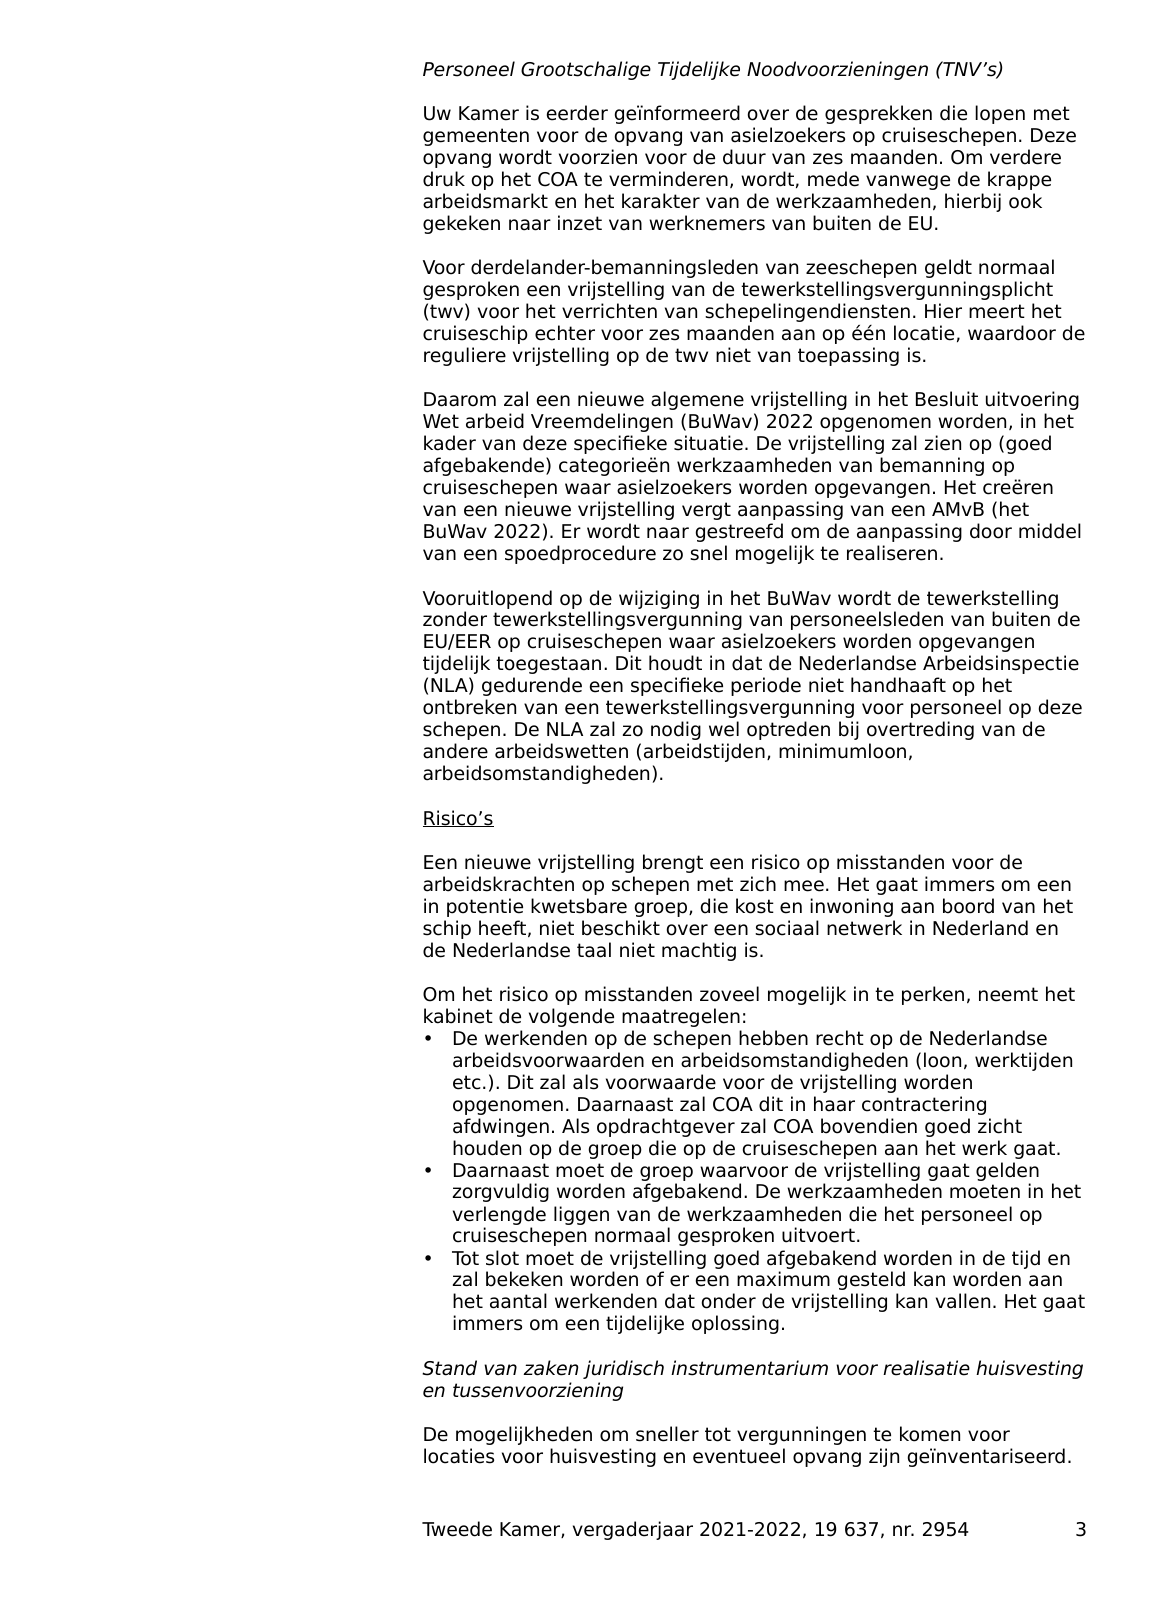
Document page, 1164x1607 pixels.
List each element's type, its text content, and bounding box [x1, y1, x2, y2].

text • Tot slot moet de vrijstelling goed afgebakend worden in de tijd en zal bekeken worden of er een maximum gesteld kan worden aan het aantal werkenden dat onder de vrijstelling kan vallen. Het gaat immers om een tijdelijke oplossing. [422, 1247, 1087, 1335]
text Voor derdelander-bemanningsleden van zeeschepen geldt normaal gesproken een vrijstelling van de tewerkstellingsvergunningsplicht (twv) voor het verrichten van schepelingendiensten. Hier meert het cruiseschip echter voor zes maanden aan op één locatie, waardoor de reguliere vrijstelling op de twv niet van toepassing is. [422, 257, 1087, 367]
text • Daarnaast moet de groep waarvoor de vrijstelling gaat gelden zorgvuldig worden afgebakend. De werkzaamheden moeten in het verlengde liggen van de werkzaamheden die het personeel op cruiseschepen normaal gesproken uitvoert. [422, 1159, 1087, 1247]
subtitle Risico’s [422, 807, 1087, 829]
text Vooruitlopend op de wijziging in het BuWav wordt de tewerkstelling zonder tewerkstellingsvergunning van personeelsleden van buiten de EU/EER op cruiseschepen waar asielzoekers worden opgevangen tijdelijk toegestaan. Dit houdt in dat de Nederlandse Arbeidsinspectie (NLA) gedurende een specifieke periode niet handhaaft op het ontbreken van een tewerkstellingsvergunning voor personeel op deze schepen. De NLA zal zo nodig wel optreden bij overtreding van de andere arbeidswetten (arbeidstijden, minimumloon, arbeidsomstandigheden). [422, 587, 1087, 785]
text Daarom zal een nieuwe algemene vrijstelling in het Besluit uitvoering Wet arbeid Vreemdelingen (BuWav) 2022 opgenomen worden, in het kader van deze specifieke situatie. De vrijstelling zal zien op (goed afgebakende) categorieën werkzaamheden van bemanning op cruiseschepen waar asielzoekers worden opgevangen. Het creëren van een nieuwe vrijstelling vergt aanpassing van een AMvB (het BuWav 2022). Er wordt naar gestreefd om de aanpassing door middel van een spoedprocedure zo snel mogelijk te realiseren. [422, 389, 1087, 565]
text Een nieuwe vrijstelling brengt een risico op misstanden voor de arbeidskrachten op schepen met zich mee. Het gaat immers om een in potentie kwetsbare groep, die kost en inwoning aan boord van het schip heeft, niet beschikt over een sociaal netwerk in Nederland en de Nederlandse taal niet machtig is. [422, 852, 1087, 961]
text De mogelijkheden om sneller tot vergunningen te komen voor locaties voor huisvesting en eventueel opvang zijn geïnventariseerd. [422, 1424, 1087, 1468]
text • De werkenden op de schepen hebben recht op de Nederlandse arbeidsvoorwaarden en arbeidsomstandigheden (loon, werktijden etc.). Dit zal als voorwaarde voor de vrijstelling worden opgenomen. Daarnaast zal COA dit in haar contractering afdwingen. Als opdrachtgever zal COA bovendien goed zicht houden op de groep die op de cruiseschepen aan het werk gaat. [422, 1028, 1087, 1159]
subtitle Stand van zaken juridisch instrumentarium voor realisatie huisvesting en tussenvoorziening [422, 1357, 1087, 1401]
subtitle Personeel Grootschalige Tijdelijke Noodvoorzieningen (TNV’s) [422, 59, 1087, 81]
text Uw Kamer is eerder geïnformeerd over de gesprekken die lopen met gemeenten voor de opvang van asielzoekers op cruiseschepen. Deze opvang wordt voorzien voor de duur van zes maanden. Om verdere druk op het COA te verminderen, wordt, mede vanwege de krappe arbeidsmarkt en het karakter van de werkzaamheden, hierbij ook gekeken naar inzet van werknemers van buiten de EU. [422, 103, 1087, 235]
text Om het risico op misstanden zoveel mogelijk in te perken, neemt het kabinet de volgende maatregelen: [422, 984, 1087, 1028]
